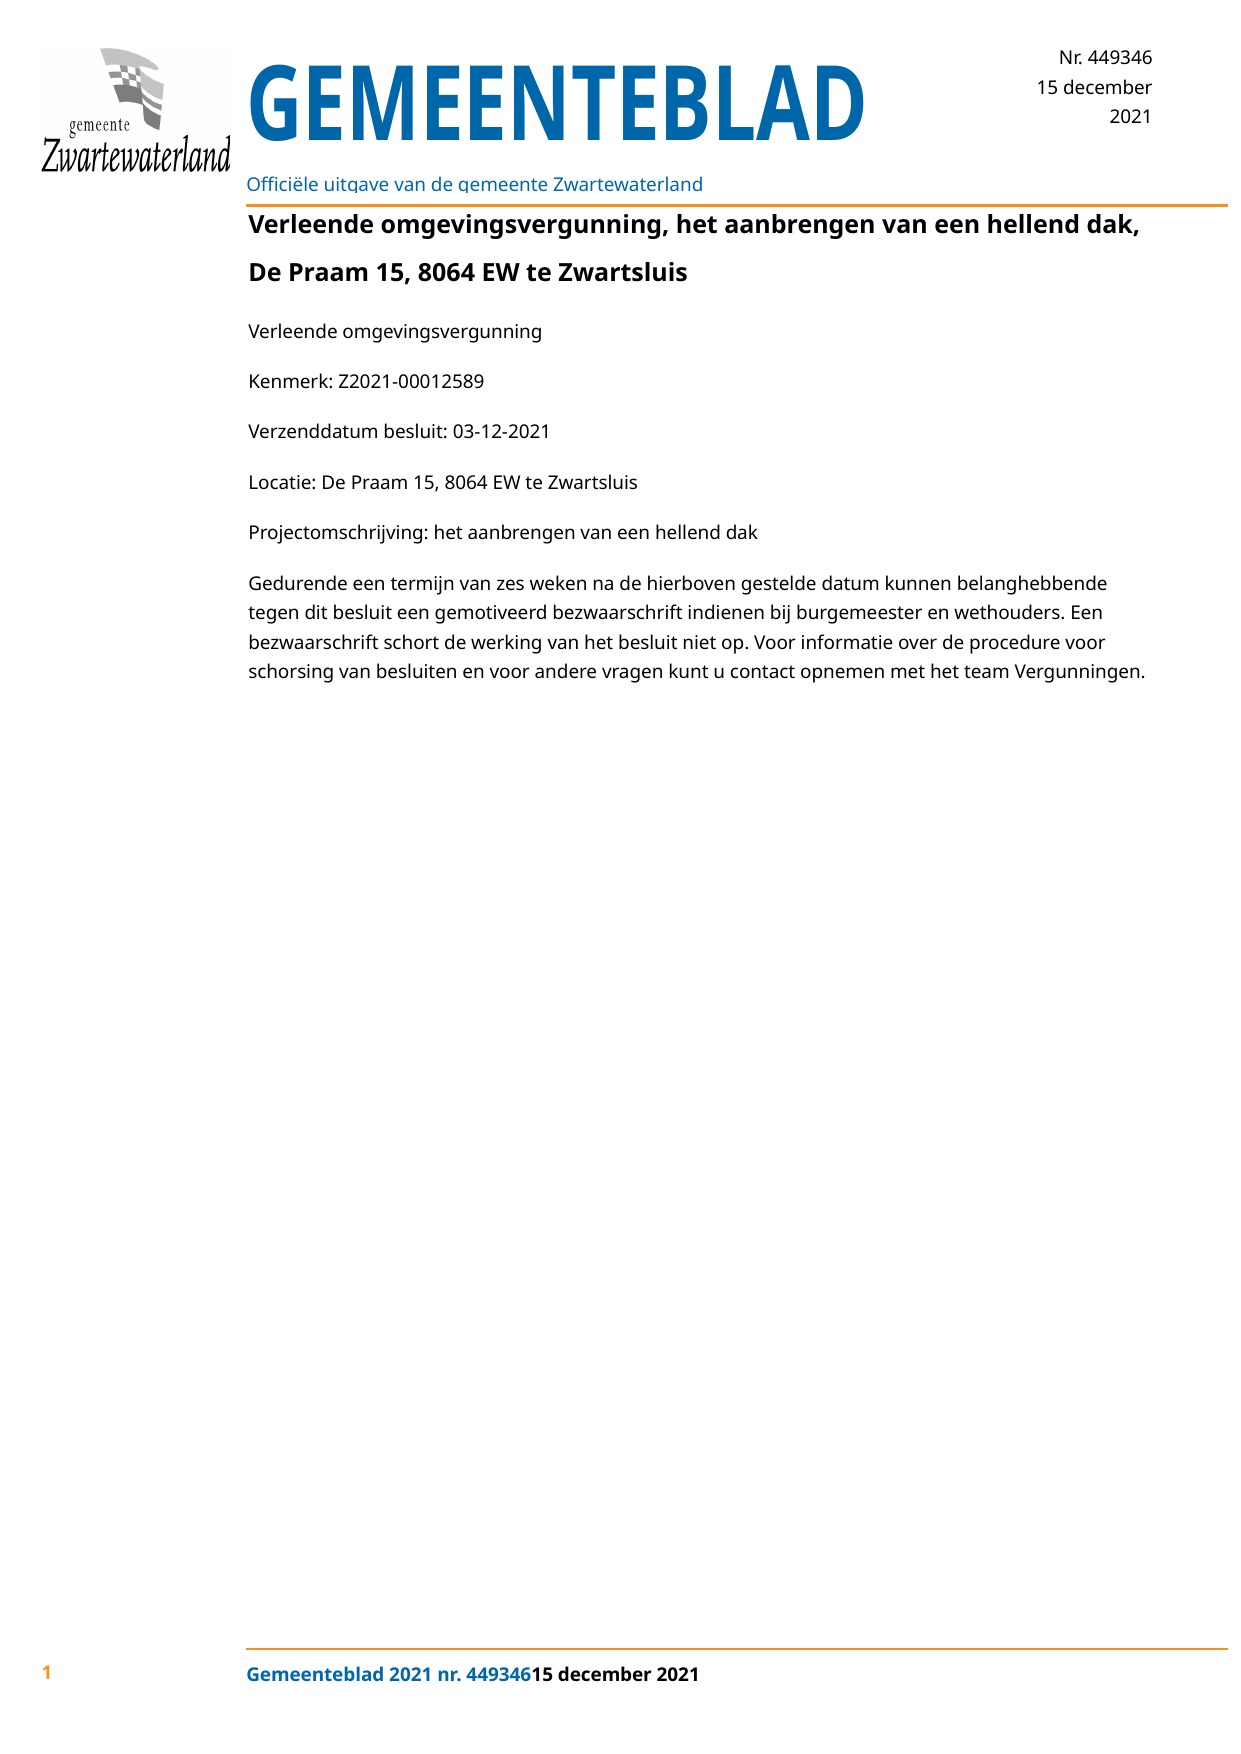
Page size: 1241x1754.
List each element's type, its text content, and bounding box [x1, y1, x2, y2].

text Gedurende een termijn van zes weken na de hierboven gestelde datum kunnen belanghebbende tegen dit besluit een gemotiveerd bezwaarschrift indienen bij burgemeester en wethouders. Een bezwaarschrift schort de werking van het besluit niet op. Voor informatie over de procedure voor schorsing van besluiten en voor andere vragen kunt u contact opnemen met het team Vergunningen. [248, 570, 1152, 684]
text Verleende omgevingsvergunning [248, 318, 1152, 344]
text Kenmerk: Z2021-00012589 [248, 368, 1152, 394]
text Locatie: De Praam 15, 8064 EW te Zwartsluis [248, 469, 1152, 495]
text Projectomschrijving: het aanbrengen van een hellend dak [248, 519, 1152, 545]
text Verzenddatum besluit: 03-12-2021 [248, 419, 1152, 444]
picture [41, 47, 231, 172]
text Verleende omgevingsvergunning, het aanbrengen van een hellend dak, De Praam 15, 8064 EW te Zwartsluis [248, 207, 1152, 288]
